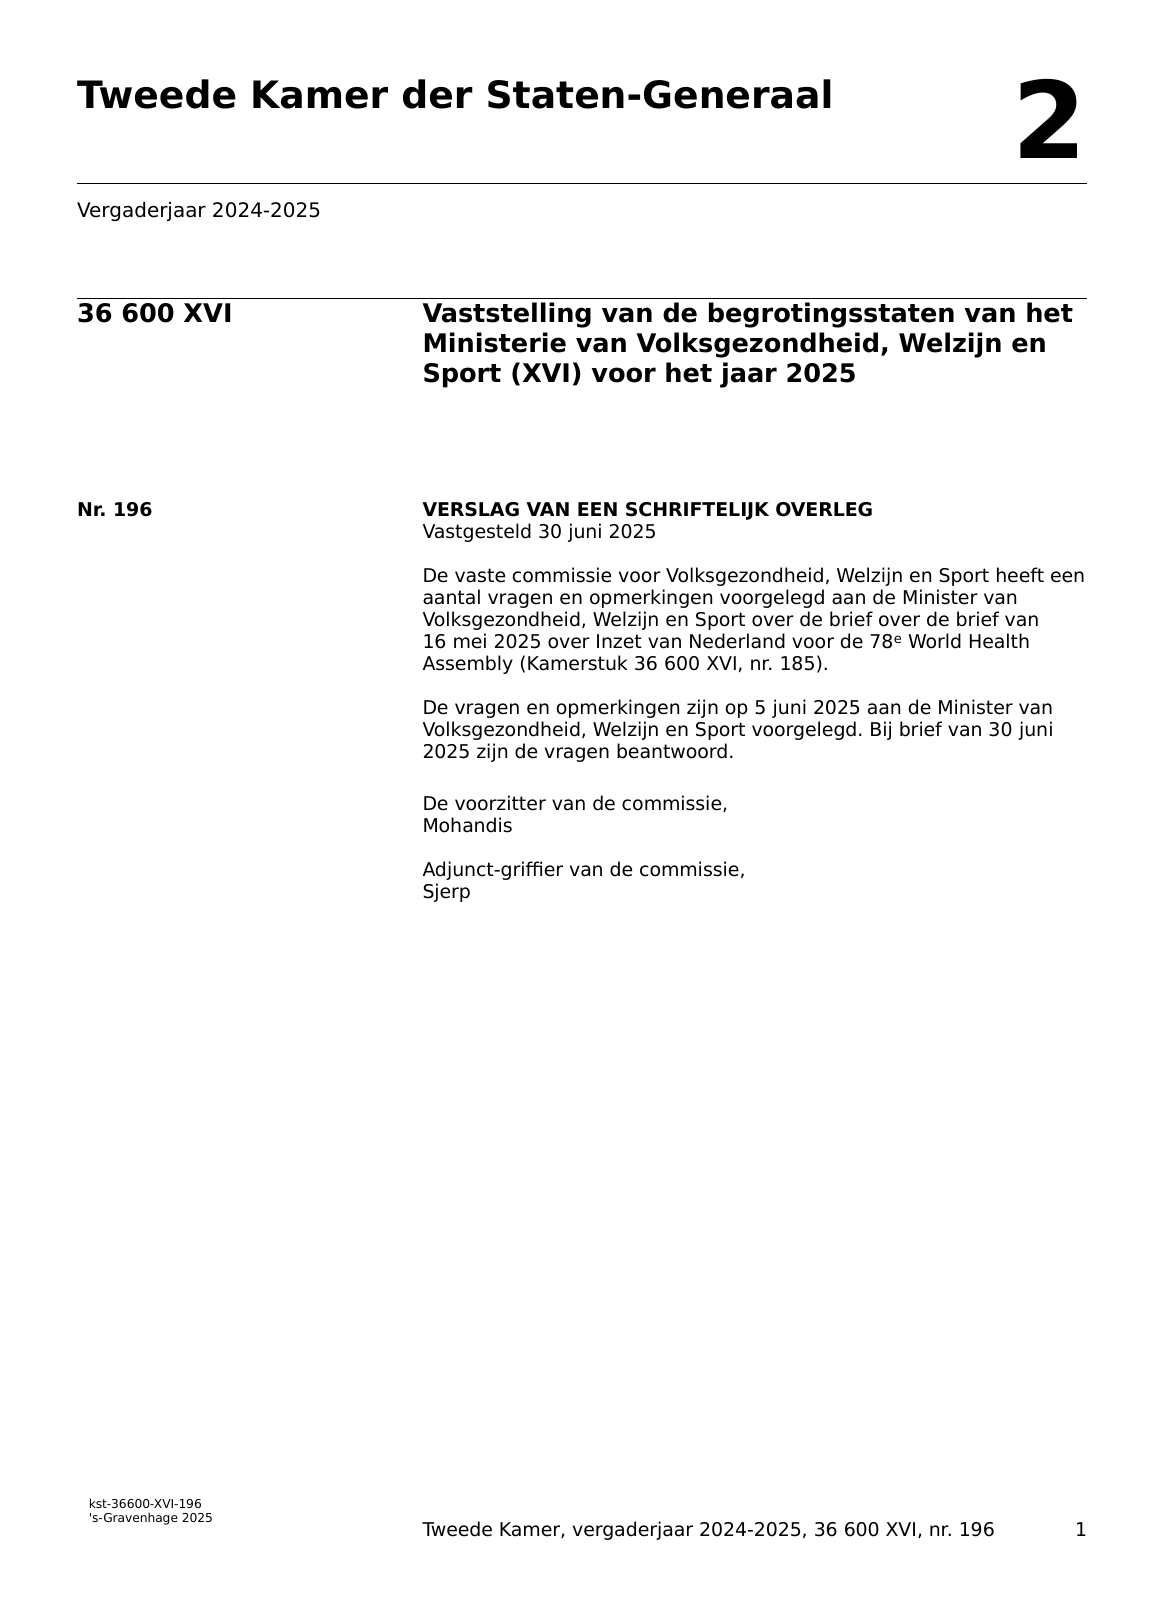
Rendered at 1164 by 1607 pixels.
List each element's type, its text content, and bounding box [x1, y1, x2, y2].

subtitle Nr. 196 VERSLAG VAN EEN SCHRIFTELIJK OVERLEG [77, 499, 1087, 521]
text De vragen en opmerkingen zijn op 5 juni 2025 aan de Minister van Volksgezondheid, Welzijn en Sport voorgelegd. Bij brief van 30 juni 2025 zijn de vragen beantwoord. [422, 697, 1087, 763]
subtitle 36 600 XVI Vaststelling van de begrotingsstaten van het Ministerie van Volksgezondheid, Welzijn en Sport (XVI) voor het jaar 2025 [77, 299, 1087, 388]
text Vastgesteld 30 juni 2025 [422, 521, 1087, 543]
text kst-36600-XVI-196 [88, 1497, 323, 1511]
table_header Tweede Kamer der Staten-Generaal [77, 59, 886, 183]
table_cell Vergaderjaar 2024-2025 [77, 184, 1087, 298]
text 's-Gravenhage 2025 [88, 1511, 323, 1525]
table_header 2 [886, 59, 1087, 183]
text De voorzitter van de commissie, Mohandis [422, 793, 1087, 837]
text De vaste commissie voor Volksgezondheid, Welzijn en Sport heeft een aantal vragen en opmerkingen voorgelegd aan de Minister van Volksgezondheid, Welzijn en Sport over de brief over de brief van 16 mei 2025 over Inzet van Nederland voor de 78e World Health Assembly (Kamerstuk 36 600 XVI, nr. 185). [422, 565, 1087, 675]
text Adjunct-griffier van de commissie, Sjerp [422, 859, 1087, 903]
